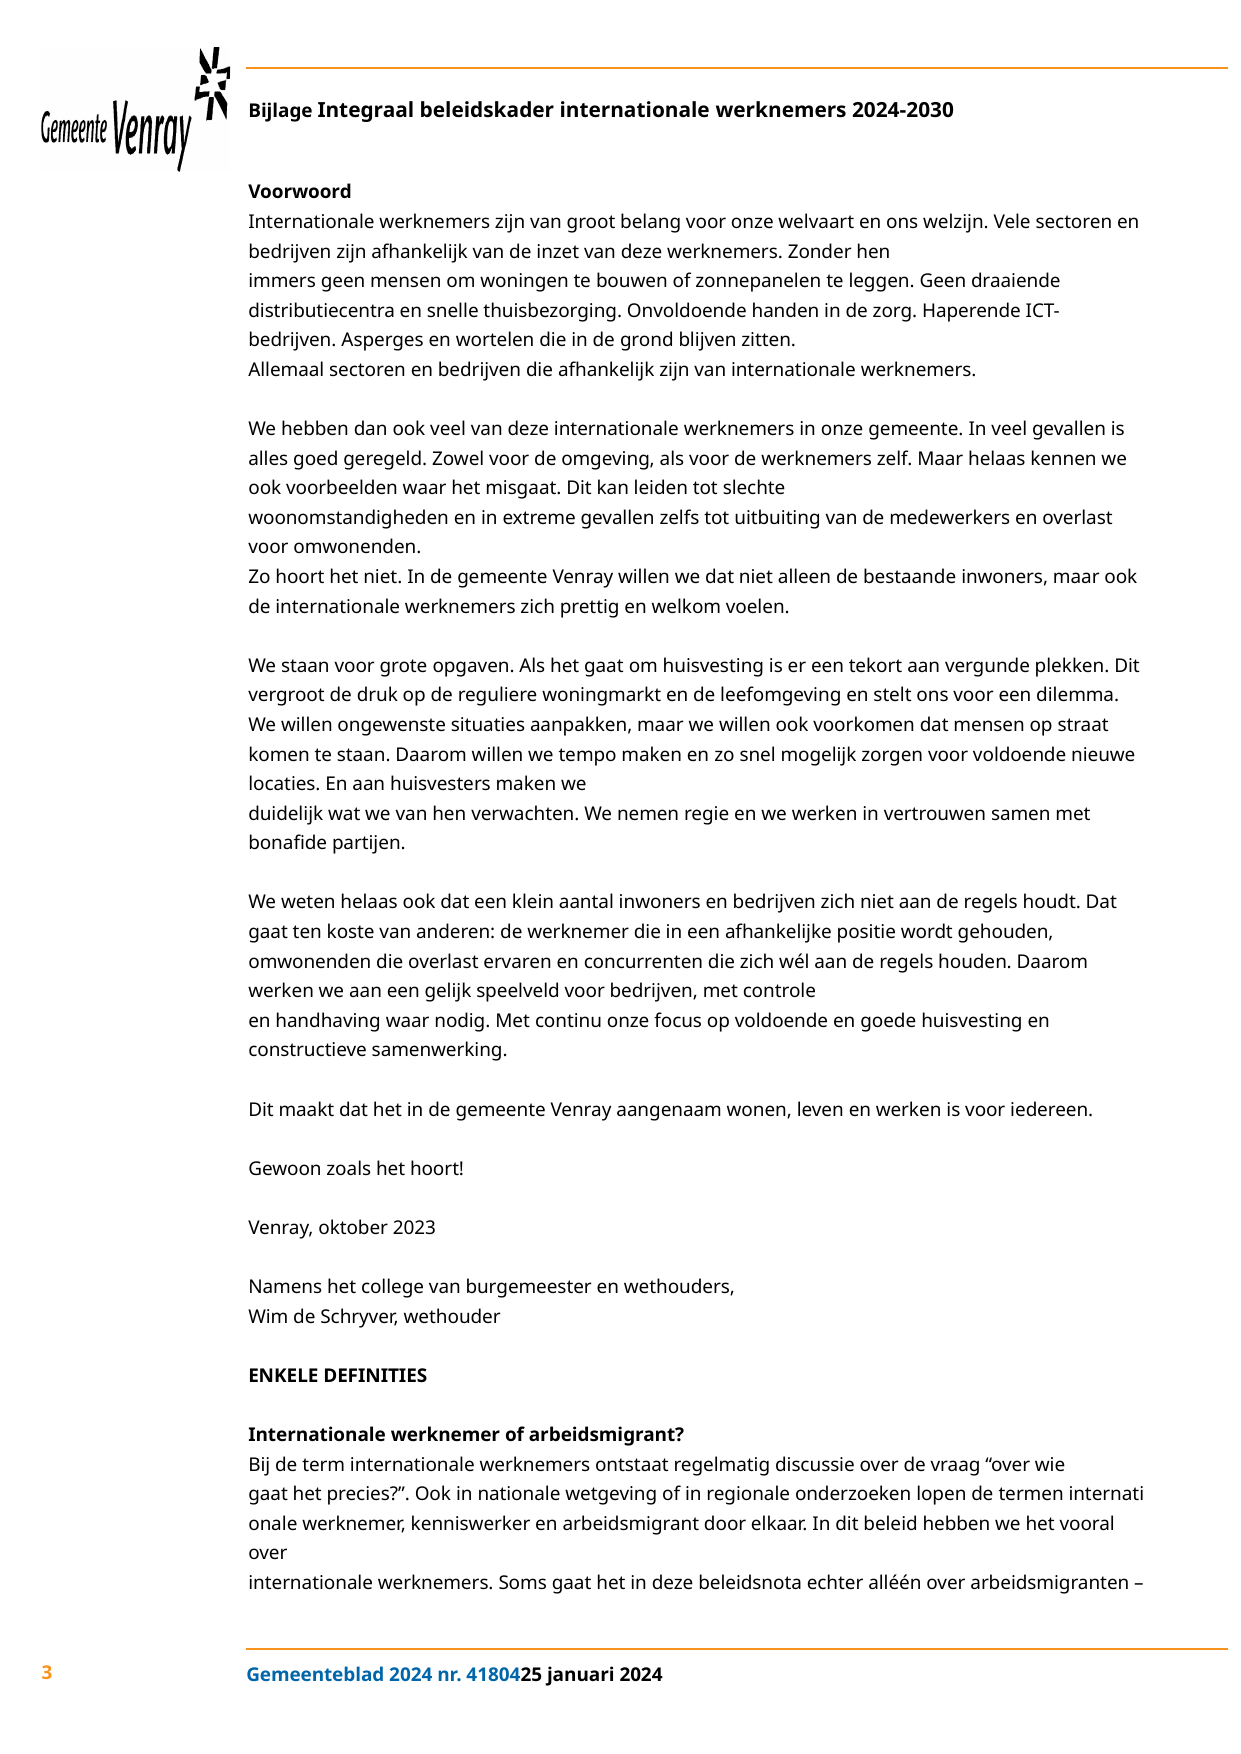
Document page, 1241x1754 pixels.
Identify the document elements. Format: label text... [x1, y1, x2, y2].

text Allemaal sectoren en bedrijven die afhankelijk zijn van internationale werknemers. [248, 356, 1152, 382]
text Voorwoord [248, 179, 1152, 204]
text Gewoon zoals het hoort! [248, 1155, 1152, 1181]
text We hebben dan ook veel van deze internationale werknemers in onze gemeente. In veel gevallen is alles goed geregeld. Zowel voor de omgeving, als voor de werknemers zelf. Maar helaas kennen we ook voorbeelden waar het misgaat. Dit kan leiden tot slechte woonomstandigheden en in extreme gevallen zelfs tot uitbuiting van de medewerkers en overlast voor omwonenden. [248, 415, 1152, 559]
text Venray, oktober 2023 [248, 1214, 1152, 1240]
text Bijlage Integraal beleidskader internationale werknemers 2024-2030 [248, 95, 1152, 123]
text Namens het college van burgemeester en wethouders, [248, 1273, 1152, 1299]
text Dit maakt dat het in de gemeente Venray aangenaam wonen, leven en werken is voor iedereen. [248, 1096, 1152, 1121]
text Internationale werknemers zijn van groot belang voor onze welvaart en ons welzijn. Vele sectoren en bedrijven zijn afhankelijk van de inzet van deze werknemers. Zonder hen immers geen mensen om woningen te bouwen of zonnepanelen te leggen. Geen draaiende distributiecentra en snelle thuisbezorging. Onvoldoende handen in de zorg. Haperende ICT-bedrijven. Asperges en wortelen die in de grond blijven zitten. [248, 208, 1152, 352]
text Wim de Schryver, wethouder [248, 1303, 1152, 1328]
table_header ENKELE DEFINITIES Internationale werknemer of arbeidsmigrant? Bij de term internationale werknemers ontstaat regelmatig discussie over de vraag “over wie gaat het precies?”. Ook in nationale wetgeving of in regionale onderzoeken lopen de termen internationale werknemer, kenniswerker en arbeidsmigrant door elkaar. In dit beleid hebben we het vooral over internationale werknemers. Soms gaat het in deze beleidsnota echter alléén over arbeidsmigranten – [248, 1362, 1152, 1595]
text We staan voor grote opgaven. Als het gaat om huisvesting is er een tekort aan vergunde plekken. Dit vergroot de druk op de reguliere woningmarkt en de leefomgeving en stelt ons voor een dilemma. We willen ongewenste situaties aanpakken, maar we willen ook voorkomen dat mensen op straat komen te staan. Daarom willen we tempo maken en zo snel mogelijk zorgen voor voldoende nieuwe locaties. En aan huisvesters maken we duidelijk wat we van hen verwachten. We nemen regie en we werken in vertrouwen samen met bonafide partijen. [248, 652, 1152, 855]
text Zo hoort het niet. In de gemeente Venray willen we dat niet alleen de bestaande inwoners, maar ook de internationale werknemers zich prettig en welkom voelen. [248, 563, 1152, 618]
text We weten helaas ook dat een klein aantal inwoners en bedrijven zich niet aan de regels houdt. Dat gaat ten koste van anderen: de werknemer die in een afhankelijke positie wordt gehouden, omwonenden die overlast ervaren en concurrenten die zich wél aan de regels houden. Daarom werken we aan een gelijk speelveld voor bedrijven, met controle en handhaving waar nodig. Met continu onze focus op voldoende en goede huisvesting en constructieve samenwerking. [248, 889, 1152, 1062]
picture [41, 47, 231, 172]
